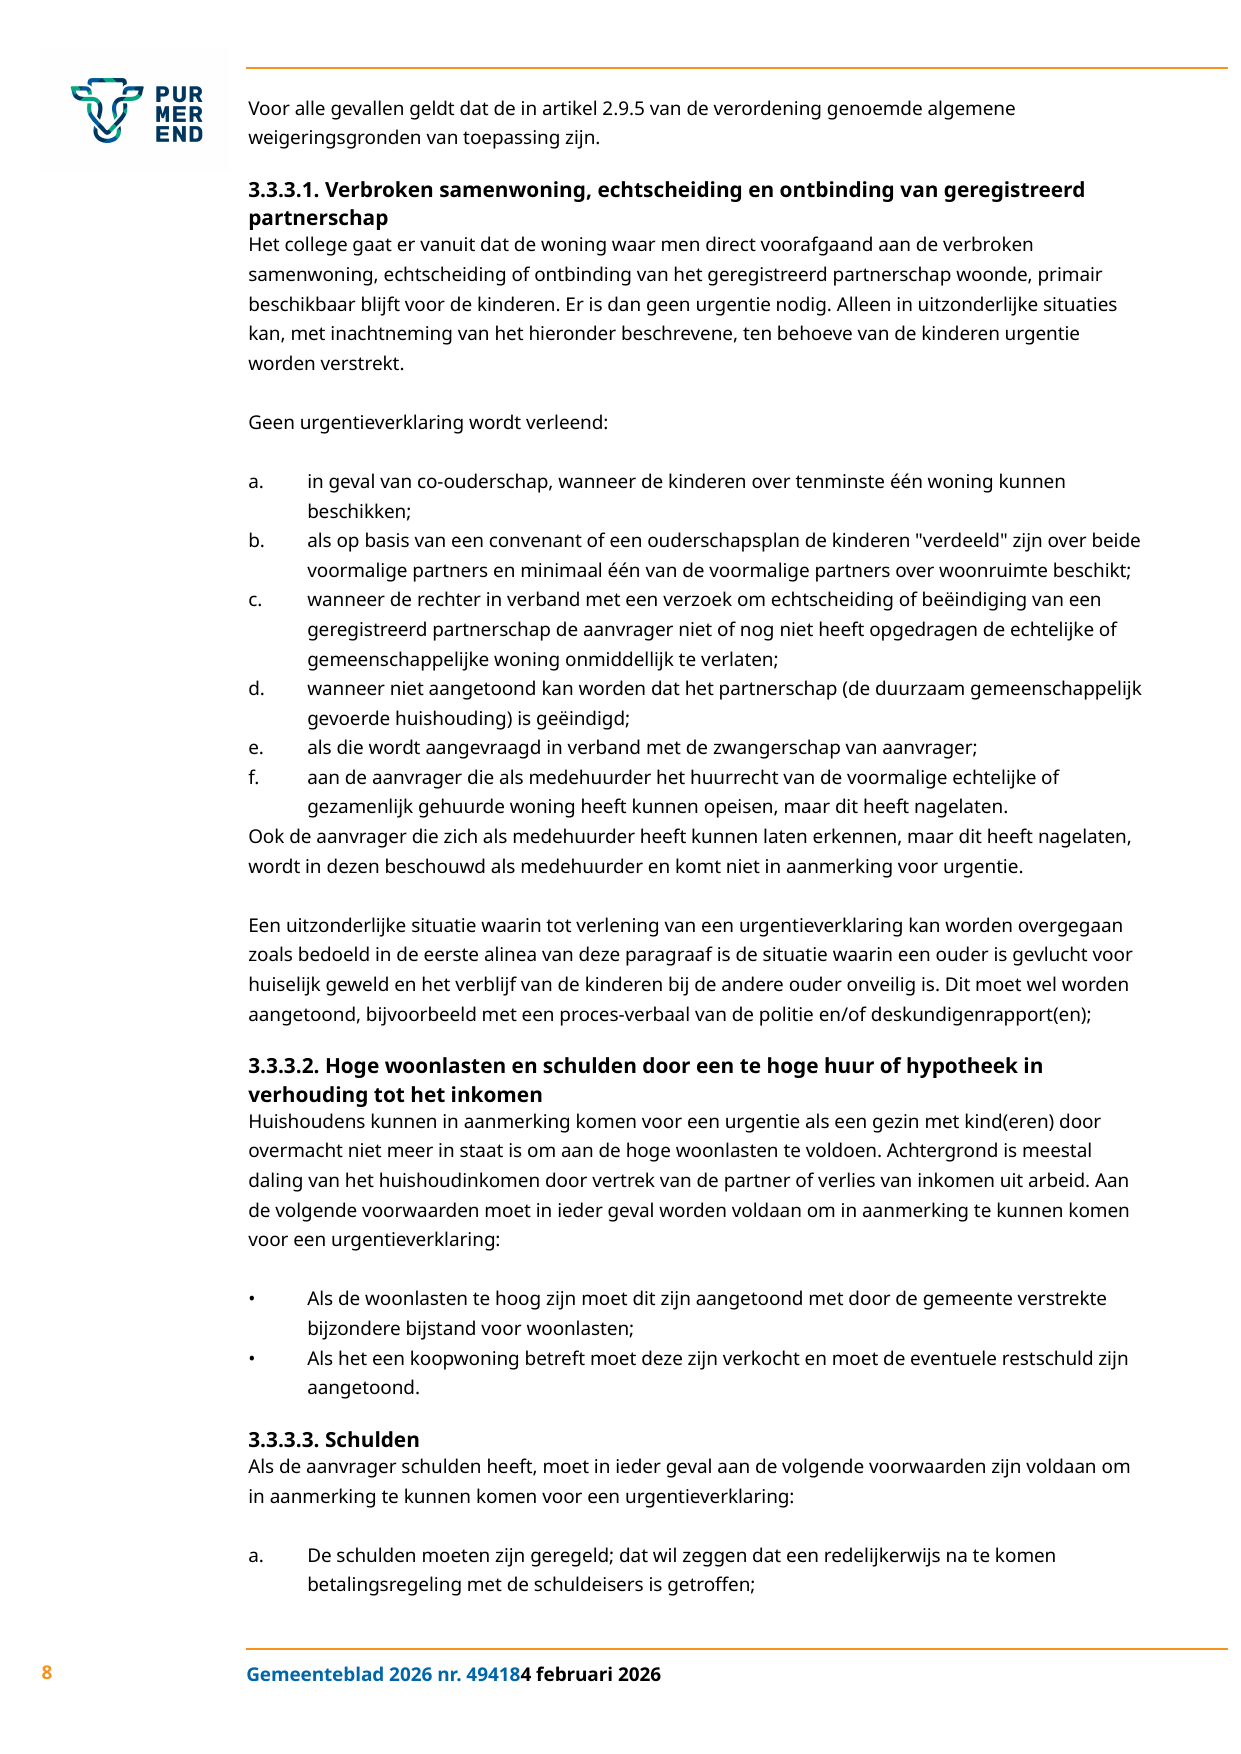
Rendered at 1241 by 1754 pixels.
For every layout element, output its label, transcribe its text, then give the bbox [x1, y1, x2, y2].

text 3.3.3.2. Hoge woonlasten en schulden door een te hoge huur of hypotheek in verhouding tot het inkomen [248, 1051, 1152, 1108]
list als die wordt aangevraagd in verband met de zwangerschap van aanvrager; [248, 734, 1152, 760]
list De schulden moeten zijn geregeld; dat wil zeggen dat een redelijkerwijs na te komen betalingsregeling met de schuldeisers is getroffen; [248, 1542, 1152, 1597]
text Huishoudens kunnen in aanmerking komen voor een urgentie als een gezin met kind(eren) door overmacht niet meer in staat is om aan de hoge woonlasten te voldoen. Achtergrond is meestal daling van het huishoudinkomen door vertrek van de partner of verlies van inkomen uit arbeid. Aan de volgende voorwaarden moet in ieder geval worden voldaan om in aanmerking te kunnen komen voor een urgentieverklaring: [248, 1108, 1152, 1252]
list in geval van co-ouderschap, wanneer de kinderen over tenminste één woning kunnen beschikken; [248, 468, 1152, 524]
picture [41, 47, 231, 172]
list wanneer de rechter in verband met een verzoek om echtscheiding of beëindiging van een geregistreerd partnerschap de aanvrager niet of nog niet heeft opgedragen de echtelijke of gemeenschappelijke woning onmiddellijk te verlaten; [248, 587, 1152, 672]
text Voor alle gevallen geldt dat de in artikel 2.9.5 van de verordening genoemde algemene weigeringsgronden van toepassing zijn. [248, 95, 1152, 150]
text 3.3.3.1. Verbroken samenwoning, echtscheiding en ontbinding van geregistreerd partnerschap [248, 175, 1152, 232]
list als op basis van een convenant of een ouderschapsplan de kinderen "verdeeld" zijn over beide voormalige partners en minimaal één van de voormalige partners over woonruimte beschikt; [248, 527, 1152, 583]
list aan de aanvrager die als medehuurder het huurrecht van de voormalige echtelijke of gezamenlijk gehuurde woning heeft kunnen opeisen, maar dit heeft nagelaten. [248, 764, 1152, 819]
text Een uitzonderlijke situatie waarin tot verlening van een urgentieverklaring kan worden overgegaan zoals bedoeld in de eerste alinea van deze paragraaf is de situatie waarin een ouder is gevlucht voor huiselijk geweld en het verblijf van de kinderen bij de andere ouder onveilig is. Dit moet wel worden aangetoond, bijvoorbeeld met een proces-verbaal van de politie en/of deskundigenrapport(en); [248, 912, 1152, 1027]
text Het college gaat er vanuit dat de woning waar men direct voorafgaand aan de verbroken samenwoning, echtscheiding of ontbinding van het geregistreerd partnerschap woonde, primair beschikbaar blijft voor de kinderen. Er is dan geen urgentie nodig. Alleen in uitzonderlijke situaties kan, met inachtneming van het hieronder beschrevene, ten behoeve van de kinderen urgentie worden verstrekt. [248, 232, 1152, 376]
text Als de aanvrager schulden heeft, moet in ieder geval aan de volgende voorwaarden zijn voldaan om in aanmerking te kunnen komen voor een urgentieverklaring: [248, 1453, 1152, 1508]
list Als het een koopwoning betreft moet deze zijn verkocht en moet de eventuele restschuld zijn aangetoond. [248, 1345, 1152, 1400]
text Ook de aanvrager die zich als medehuurder heeft kunnen laten erkennen, maar dit heeft nagelaten, wordt in dezen beschouwd als medehuurder en komt niet in aanmerking voor urgentie. [248, 823, 1152, 879]
text 3.3.3.3. Schulden [248, 1425, 1152, 1453]
list Als de woonlasten te hoog zijn moet dit zijn aangetoond met door de gemeente verstrekte bijzondere bijstand voor woonlasten; [248, 1286, 1152, 1341]
text Geen urgentieverklaring wordt verleend: [248, 409, 1152, 435]
list wanneer niet aangetoond kan worden dat het partnerschap (de duurzaam gemeenschappelijk gevoerde huishouding) is geëindigd; [248, 675, 1152, 731]
